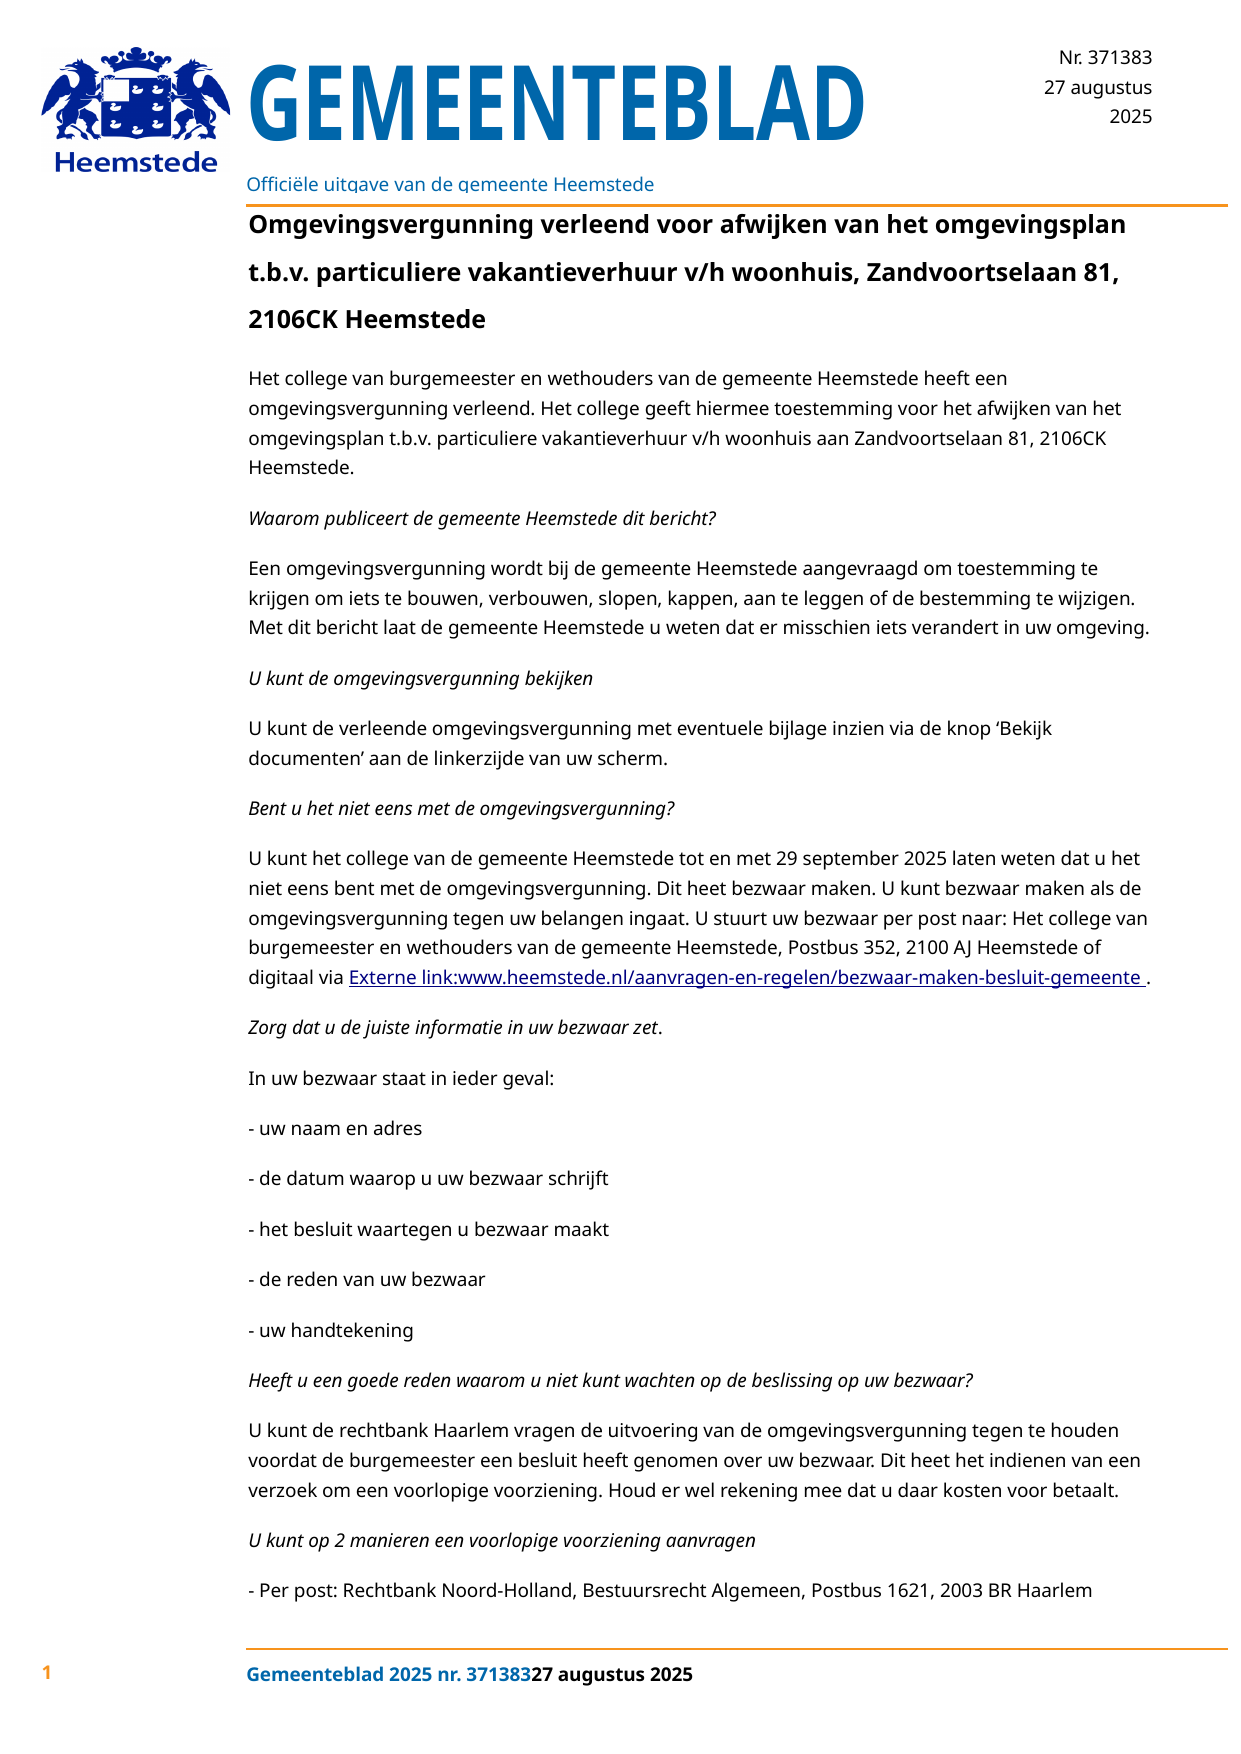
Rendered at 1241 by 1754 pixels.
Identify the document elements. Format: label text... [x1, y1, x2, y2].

text U kunt de verleende omgevingsvergunning met eventuele bijlage inzien via de knop ‘Bekijk documenten’ aan de linkerzijde van uw scherm. [248, 715, 1152, 770]
text Een omgevingsvergunning wordt bij de gemeente Heemstede aangevraagd om toestemming te krijgen om iets te bouwen, verbouwen, slopen, kappen, aan te leggen of de bestemming te wijzigen. Met dit bericht laat de gemeente Heemstede u weten dat er misschien iets verandert in uw omgeving. [248, 555, 1152, 640]
text U kunt het college van de gemeente Heemstede tot en met 29 september 2025 laten weten dat u het niet eens bent met de omgevingsvergunning. Dit heet bezwaar maken. U kunt bezwaar maken als de omgevingsvergunning tegen uw belangen ingaat. U stuurt uw bezwaar per post naar: Het college van burgemeester en wethouders van de gemeente Heemstede, Postbus 352, 2100 AJ Heemstede of digitaal via Externe link:www.heemstede.nl/aanvragen-en-regelen/bezwaar-maken-besluit-gemeente . [248, 846, 1152, 989]
text U kunt de omgevingsvergunning bekijken [248, 665, 1152, 690]
text - uw handtekening [248, 1317, 1152, 1342]
text In uw bezwaar staat in ieder geval: [248, 1065, 1152, 1090]
text - het besluit waartegen u bezwaar maakt [248, 1216, 1152, 1242]
text - Per post: Rechtbank Noord-Holland, Bestuursrecht Algemeen, Postbus 1621, 2003 BR Haarlem [248, 1578, 1152, 1603]
text Heeft u een goede reden waarom u niet kunt wachten op de beslissing op uw bezwaar? [248, 1367, 1152, 1393]
text Zorg dat u de juiste informatie in uw bezwaar zet. [248, 1014, 1152, 1040]
text Waarom publiceert de gemeente Heemstede dit bericht? [248, 505, 1152, 530]
text Omgevingsvergunning verleend voor afwijken van het omgevingsplan t.b.v. particuliere vakantieverhuur v/h woonhuis, Zandvoortselaan 81, 2106CK Heemstede [248, 207, 1152, 336]
text - de datum waarop u uw bezwaar schrijft [248, 1166, 1152, 1191]
text - uw naam en adres [248, 1115, 1152, 1141]
text Bent u het niet eens met de omgevingsvergunning? [248, 795, 1152, 821]
text U kunt de rechtbank Haarlem vragen de uitvoering van de omgevingsvergunning tegen te houden voordat de burgemeester een besluit heeft genomen over uw bezwaar. Dit heet het indienen van een verzoek om een voorlopige voorziening. Houd er wel rekening mee dat u daar kosten voor betaalt. [248, 1418, 1152, 1502]
text U kunt op 2 manieren een voorlopige voorziening aanvragen [248, 1527, 1152, 1553]
text - de reden van uw bezwaar [248, 1266, 1152, 1292]
text Het college van burgemeester en wethouders van de gemeente Heemstede heeft een omgevingsvergunning verleend. Het college geeft hiermee toestemming voor het afwijken van het omgevingsplan t.b.v. particuliere vakantieverhuur v/h woonhuis aan Zandvoortselaan 81, 2106CK Heemstede. [248, 366, 1152, 480]
picture [41, 47, 231, 172]
